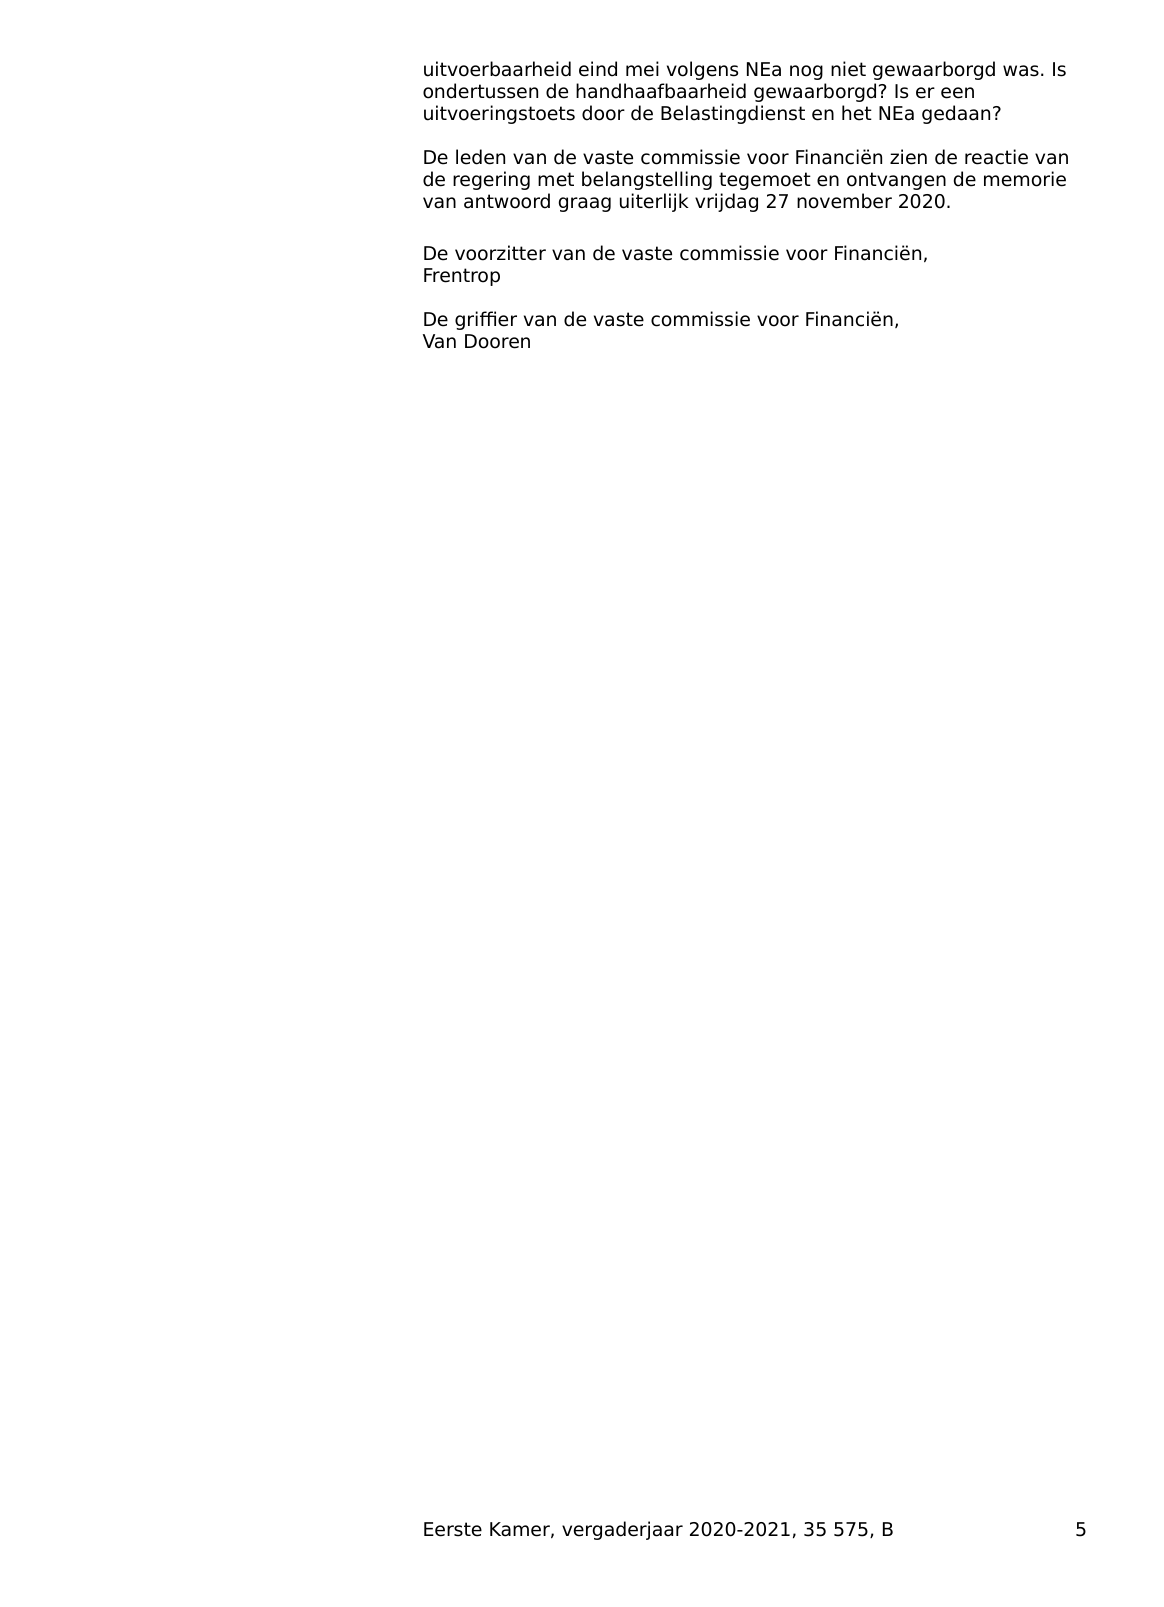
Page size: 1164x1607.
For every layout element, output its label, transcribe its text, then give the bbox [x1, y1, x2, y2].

text De leden van de vaste commissie voor Financiën zien de reactie van de regering met belangstelling tegemoet en ontvangen de memorie van antwoord graag uiterlijk vrijdag 27 november 2020. [422, 147, 1087, 213]
text De griffier van de vaste commissie voor Financiën, Van Dooren [422, 309, 1087, 353]
text De voorzitter van de vaste commissie voor Financiën, Frentrop [422, 243, 1087, 287]
text uitvoerbaarheid eind mei volgens NEa nog niet gewaarborgd was. Is ondertussen de handhaafbaarheid gewaarborgd? Is er een uitvoeringstoets door de Belastingdienst en het NEa gedaan? [422, 59, 1087, 125]
